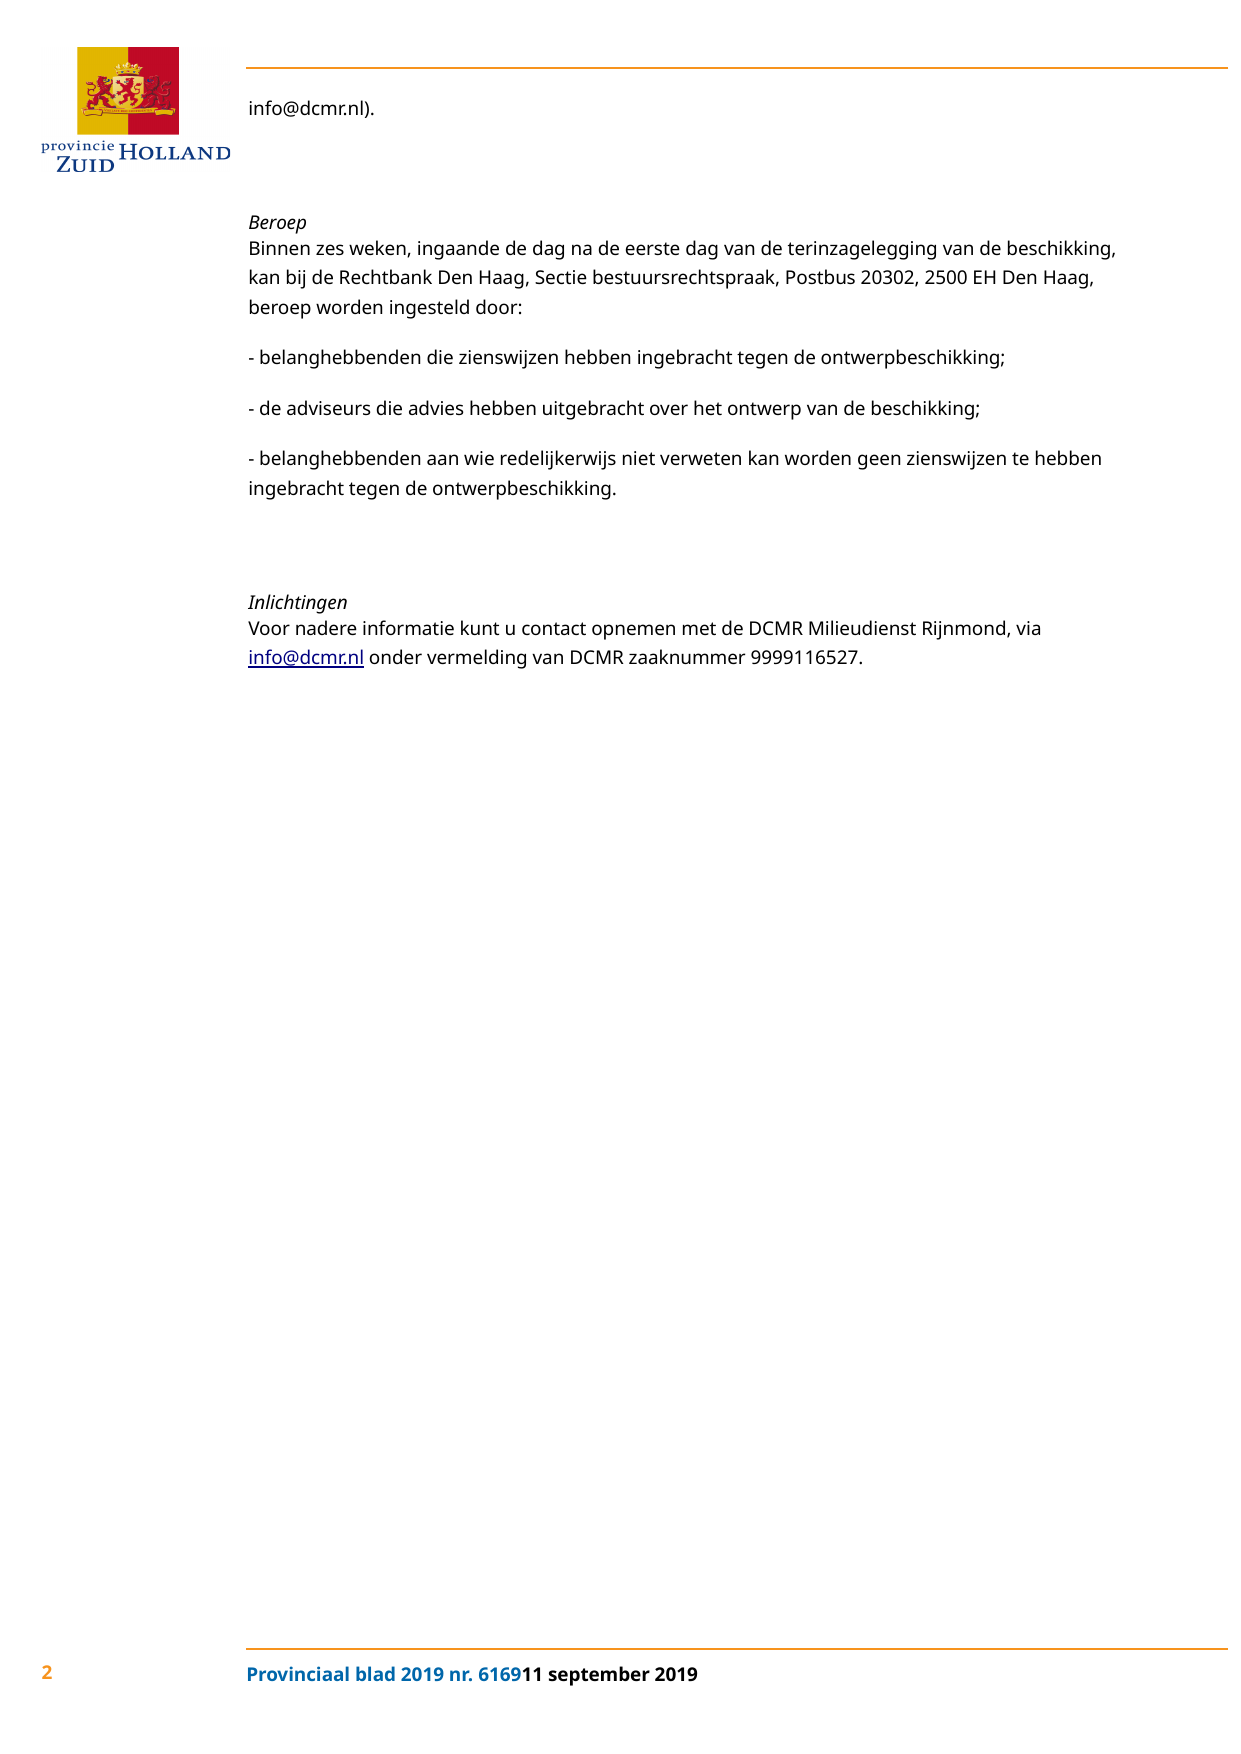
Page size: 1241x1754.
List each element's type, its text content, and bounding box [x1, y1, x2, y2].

picture [41, 47, 231, 172]
text Binnen zes weken, ingaande de dag na de eerste dag van de terinzagelegging van de beschikking, kan bij de Rechtbank Den Haag, Sectie bestuursrechtspraak, Postbus 20302, 2500 EH Den Haag, beroep worden ingesteld door: [248, 235, 1152, 320]
text - belanghebbenden die zienswijzen hebben ingebracht tegen de ontwerpbeschikking; [248, 344, 1152, 370]
text - belanghebbenden aan wie redelijkerwijs niet verweten kan worden geen zienswijzen te hebben ingebracht tegen de ontwerpbeschikking. [248, 445, 1152, 501]
text Beroep [248, 209, 1152, 235]
text Inlichtingen [248, 589, 1152, 615]
text info@dcmr.nl). [248, 95, 1152, 121]
text - de adviseurs die advies hebben uitgebracht over het ontwerp van de beschikking; [248, 395, 1152, 421]
text Voor nadere informatie kunt u contact opnemen met de DCMR Milieudienst Rijnmond, via info@dcmr.nl onder vermelding van DCMR zaaknummer 9999116527. [248, 615, 1152, 670]
